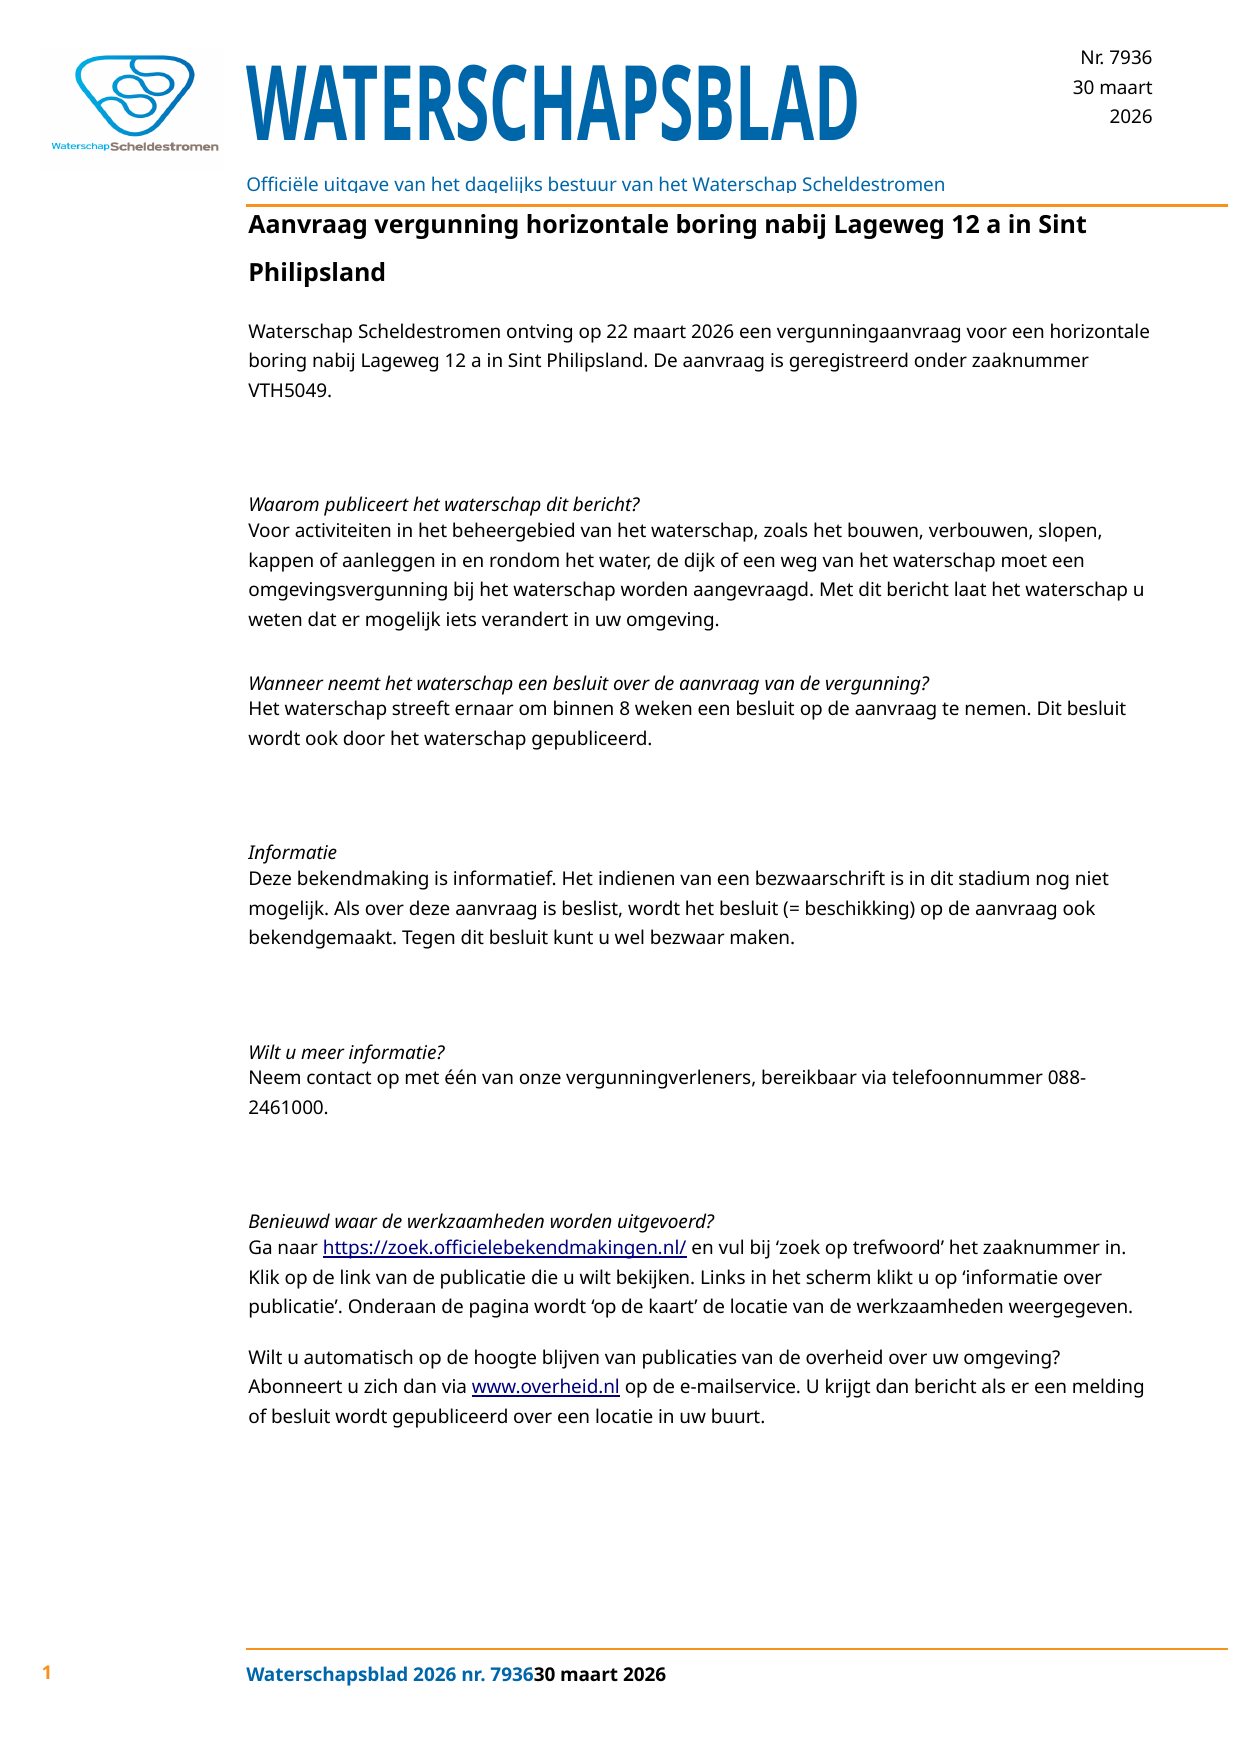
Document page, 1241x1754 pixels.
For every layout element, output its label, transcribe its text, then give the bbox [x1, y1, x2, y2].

text Benieuwd waar de werkzaamheden worden uitgevoerd? [248, 1208, 1152, 1234]
text Wilt u automatisch op de hoogte blijven van publicaties van de overheid over uw omgeving? Abonneert u zich dan via www.overheid.nl op de e-mailservice. U krijgt dan bericht als er een melding of besluit wordt gepubliceerd over een locatie in uw buurt. [248, 1344, 1152, 1429]
text Deze bekendmaking is informatief. Het indienen van een bezwaarschrift is in dit stadium nog niet mogelijk. Als over deze aanvraag is beslist, wordt het besluit (= beschikking) op de aanvraag ook bekendgemaakt. Tegen dit besluit kunt u wel bezwaar maken. [248, 865, 1152, 950]
text Wilt u meer informatie? [248, 1039, 1152, 1064]
text Wanneer neemt het waterschap een besluit over de aanvraag van de vergunning? [248, 670, 1152, 696]
text Aanvraag vergunning horizontale boring nabij Lageweg 12 a in Sint Philipsland [248, 207, 1152, 288]
text Waterschap Scheldestromen ontving op 22 maart 2026 een vergunningaanvraag voor een horizontale boring nabij Lageweg 12 a in Sint Philipsland. De aanvraag is geregistreerd onder zaaknummer VTH5049. [248, 318, 1152, 403]
text Ga naar https://zoek.officielebekendmakingen.nl/ en vul bij ‘zoek op trefwoord’ het zaaknummer in. Klik op de link van de publicatie die u wilt bekijken. Links in het scherm klikt u op ‘informatie over publicatie’. Onderaan de pagina wordt ‘op de kaart’ de locatie van de werkzaamheden weergegeven. [248, 1234, 1152, 1319]
text Waarom publiceert het waterschap dit bericht? [248, 491, 1152, 517]
text Neem contact op met één van onze vergunningverleners, bereikbaar via telefoonnummer 088-2461000. [248, 1064, 1152, 1120]
text Voor activiteiten in het beheergebied van het waterschap, zoals het bouwen, verbouwen, slopen, kappen of aanleggen in en rondom het water, de dijk of een weg van het waterschap moet een omgevingsvergunning bij het waterschap worden aangevraagd. Met dit bericht laat het waterschap u weten dat er mogelijk iets verandert in uw omgeving. [248, 517, 1152, 632]
picture [41, 47, 231, 172]
text Het waterschap streeft ernaar om binnen 8 weken een besluit op de aanvraag te nemen. Dit besluit wordt ook door het waterschap gepubliceerd. [248, 696, 1152, 751]
text Informatie [248, 839, 1152, 865]
